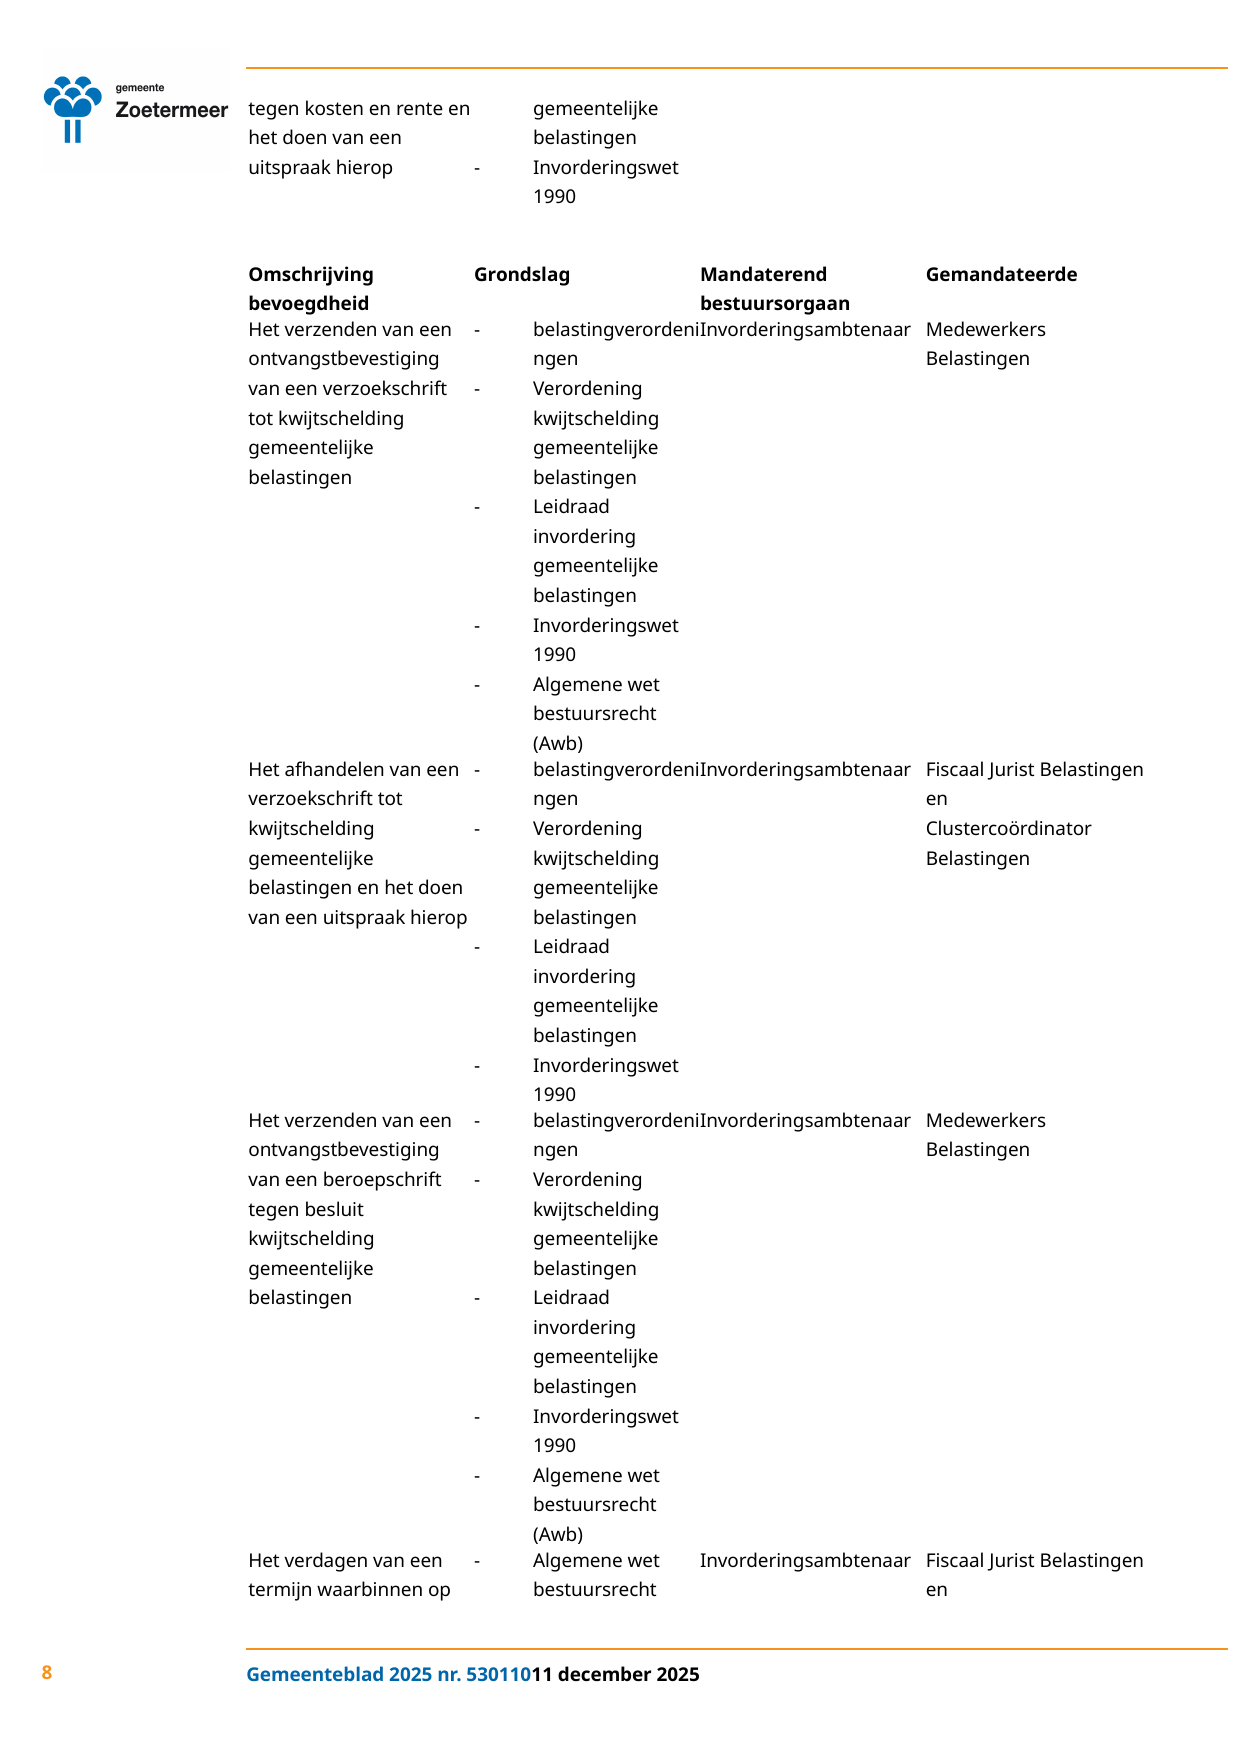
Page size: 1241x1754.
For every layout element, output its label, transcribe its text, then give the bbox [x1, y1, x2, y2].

table_cell [700, 235, 926, 261]
table_cell [926, 209, 1152, 235]
table_cell Gemandateerde [926, 261, 1152, 316]
table_cell belastingverordeningen Verordening kwijtschelding gemeentelijke belastingen Leidraad invordering gemeentelijke belastingen Invorderingswet 1990 Algemene wet bestuursrecht (Awb) [474, 316, 700, 756]
table_cell [700, 95, 926, 209]
table_cell Medewerkers Belastingen [926, 316, 1152, 756]
table_cell gemeentelijke belastingen Invorderingswet 1990 [474, 95, 700, 209]
table_cell Grondslag [474, 261, 700, 316]
table_cell Medewerkers Belastingen [926, 1107, 1152, 1547]
table_cell [248, 235, 474, 261]
table_cell [248, 209, 474, 235]
table_cell belastingverordeningen Verordening kwijtschelding gemeentelijke belastingen Leidraad invordering gemeentelijke belastingen Invorderingswet 1990 [474, 756, 700, 1107]
table_cell Omschrijving bevoegdheid [248, 261, 474, 316]
table_cell [474, 209, 700, 235]
table_cell Het verzenden van een ontvangstbevestiging van een beroepschrift tegen besluit kwijtschelding gemeentelijke belastingen [248, 1107, 474, 1547]
table_cell Algemene wet bestuursrecht [474, 1547, 700, 1602]
table_cell [926, 235, 1152, 261]
table_cell [474, 235, 700, 261]
table_cell Fiscaal Jurist Belastingen en Clustercoördinator Belastingen [926, 756, 1152, 1107]
table_cell Fiscaal Jurist Belastingen en [926, 1547, 1152, 1602]
table_cell Het verdagen van een termijn waarbinnen op [248, 1547, 474, 1602]
table_cell [700, 209, 926, 235]
table_cell tegen kosten en rente en het doen van een uitspraak hierop [248, 95, 474, 209]
table_cell Invorderingsambtenaar [700, 1107, 926, 1547]
table_cell Invorderingsambtenaar [700, 1547, 926, 1602]
table_cell Invorderingsambtenaar [700, 756, 926, 1107]
table_cell Het afhandelen van een verzoekschrift tot kwijtschelding gemeentelijke belastingen en het doen van een uitspraak hierop [248, 756, 474, 1107]
table_cell Mandaterend bestuursorgaan [700, 261, 926, 316]
table_cell Het verzenden van een ontvangstbevestiging van een verzoekschrift tot kwijtschelding gemeentelijke belastingen [248, 316, 474, 756]
table_cell Invorderingsambtenaar [700, 316, 926, 756]
table_cell belastingverordeningen Verordening kwijtschelding gemeentelijke belastingen Leidraad invordering gemeentelijke belastingen Invorderingswet 1990 Algemene wet bestuursrecht (Awb) [474, 1107, 700, 1547]
table_cell [926, 95, 1152, 209]
picture [41, 47, 231, 172]
